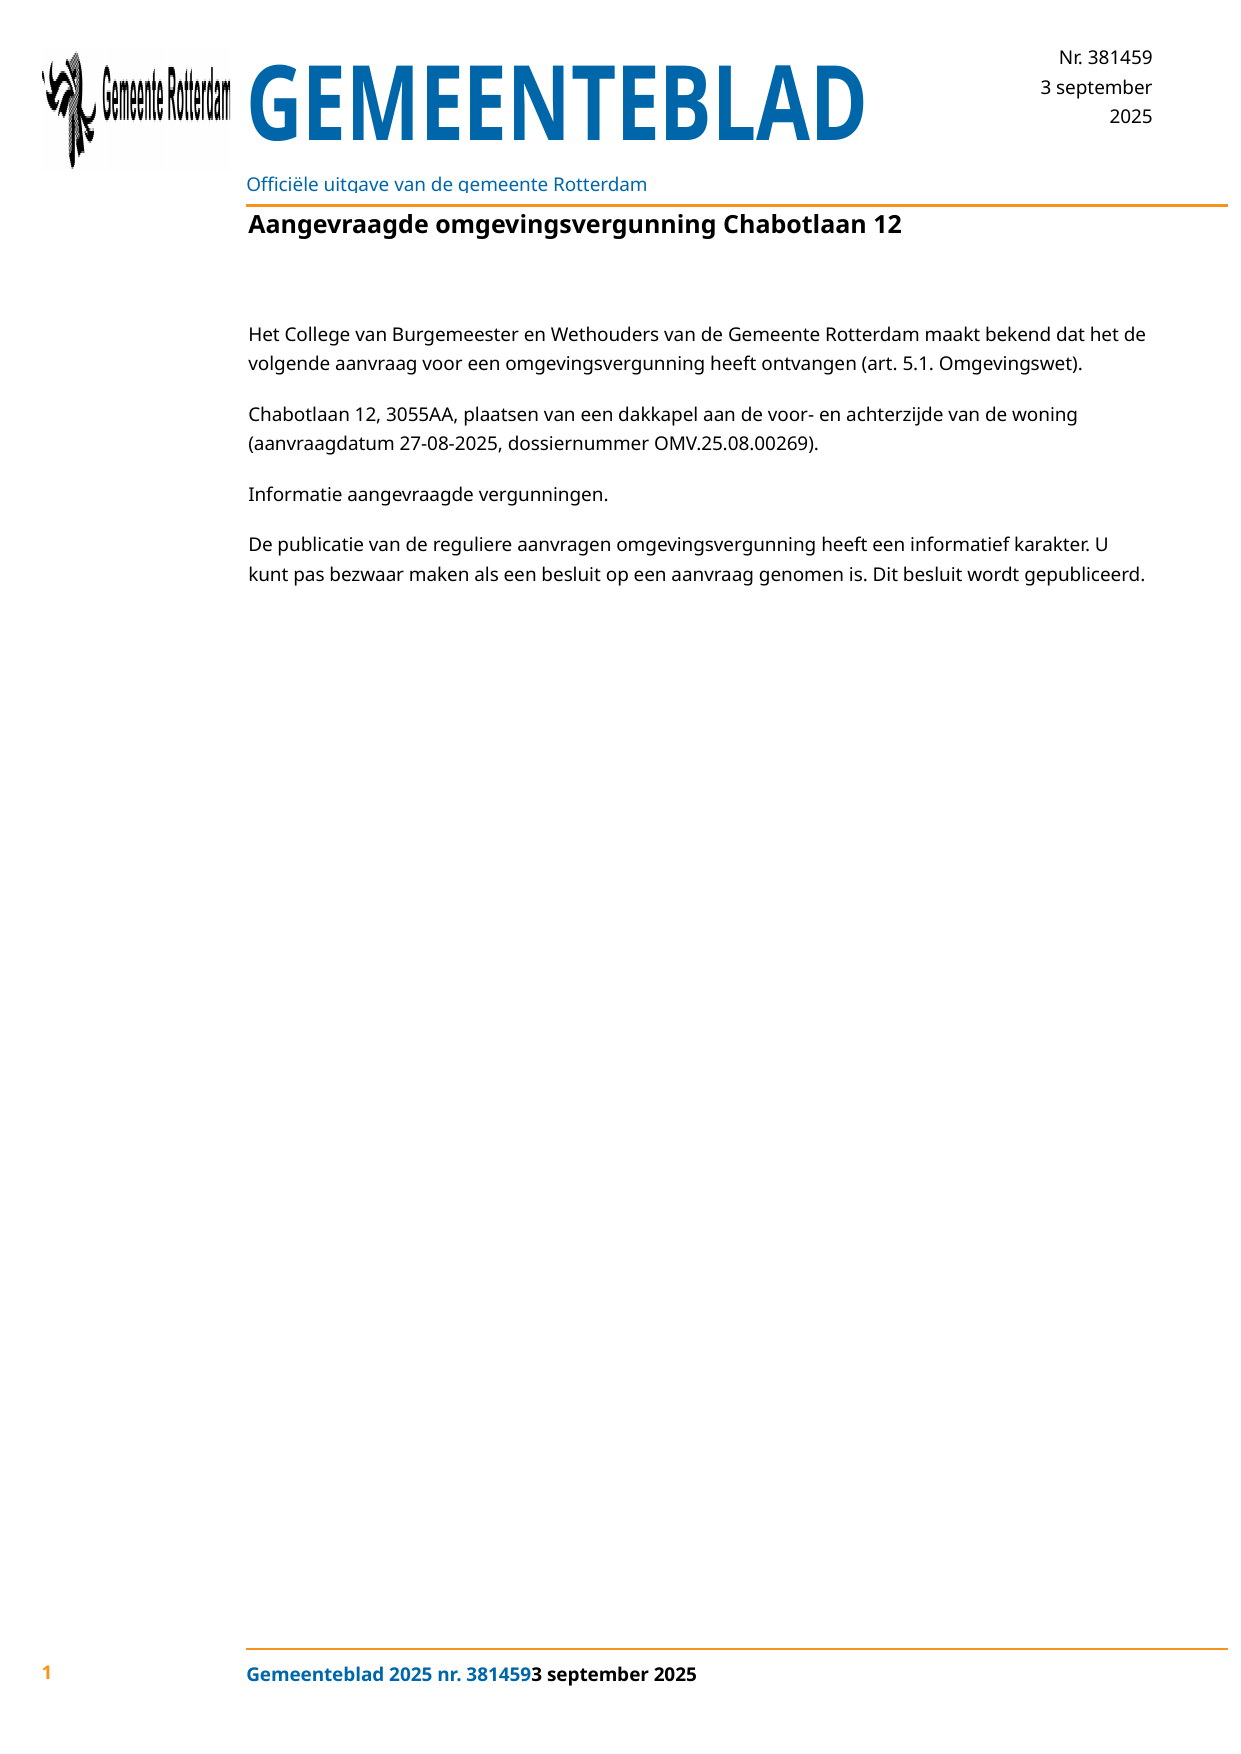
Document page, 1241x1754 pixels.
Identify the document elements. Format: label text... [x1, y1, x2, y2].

text Aangevraagde omgevingsvergunning Chabotlaan 12 [248, 207, 1152, 241]
text Chabotlaan 12, 3055AA, plaatsen van een dakkapel aan de voor- en achterzijde van de woning (aanvraagdatum 27-08-2025, dossiernummer OMV.25.08.00269). [248, 401, 1152, 456]
picture [41, 47, 231, 172]
text Het College van Burgemeester en Wethouders van de Gemeente Rotterdam maakt bekend dat het de volgende aanvraag voor een omgevingsvergunning heeft ontvangen (art. 5.1. Omgevingswet). [248, 321, 1152, 376]
text Informatie aangevraagde vergunningen. [248, 481, 1152, 506]
text De publicatie van de reguliere aanvragen omgevingsvergunning heeft een informatief karakter. U kunt pas bezwaar maken als een besluit op een aanvraag genomen is. Dit besluit wordt gepubliceerd. [248, 531, 1152, 586]
